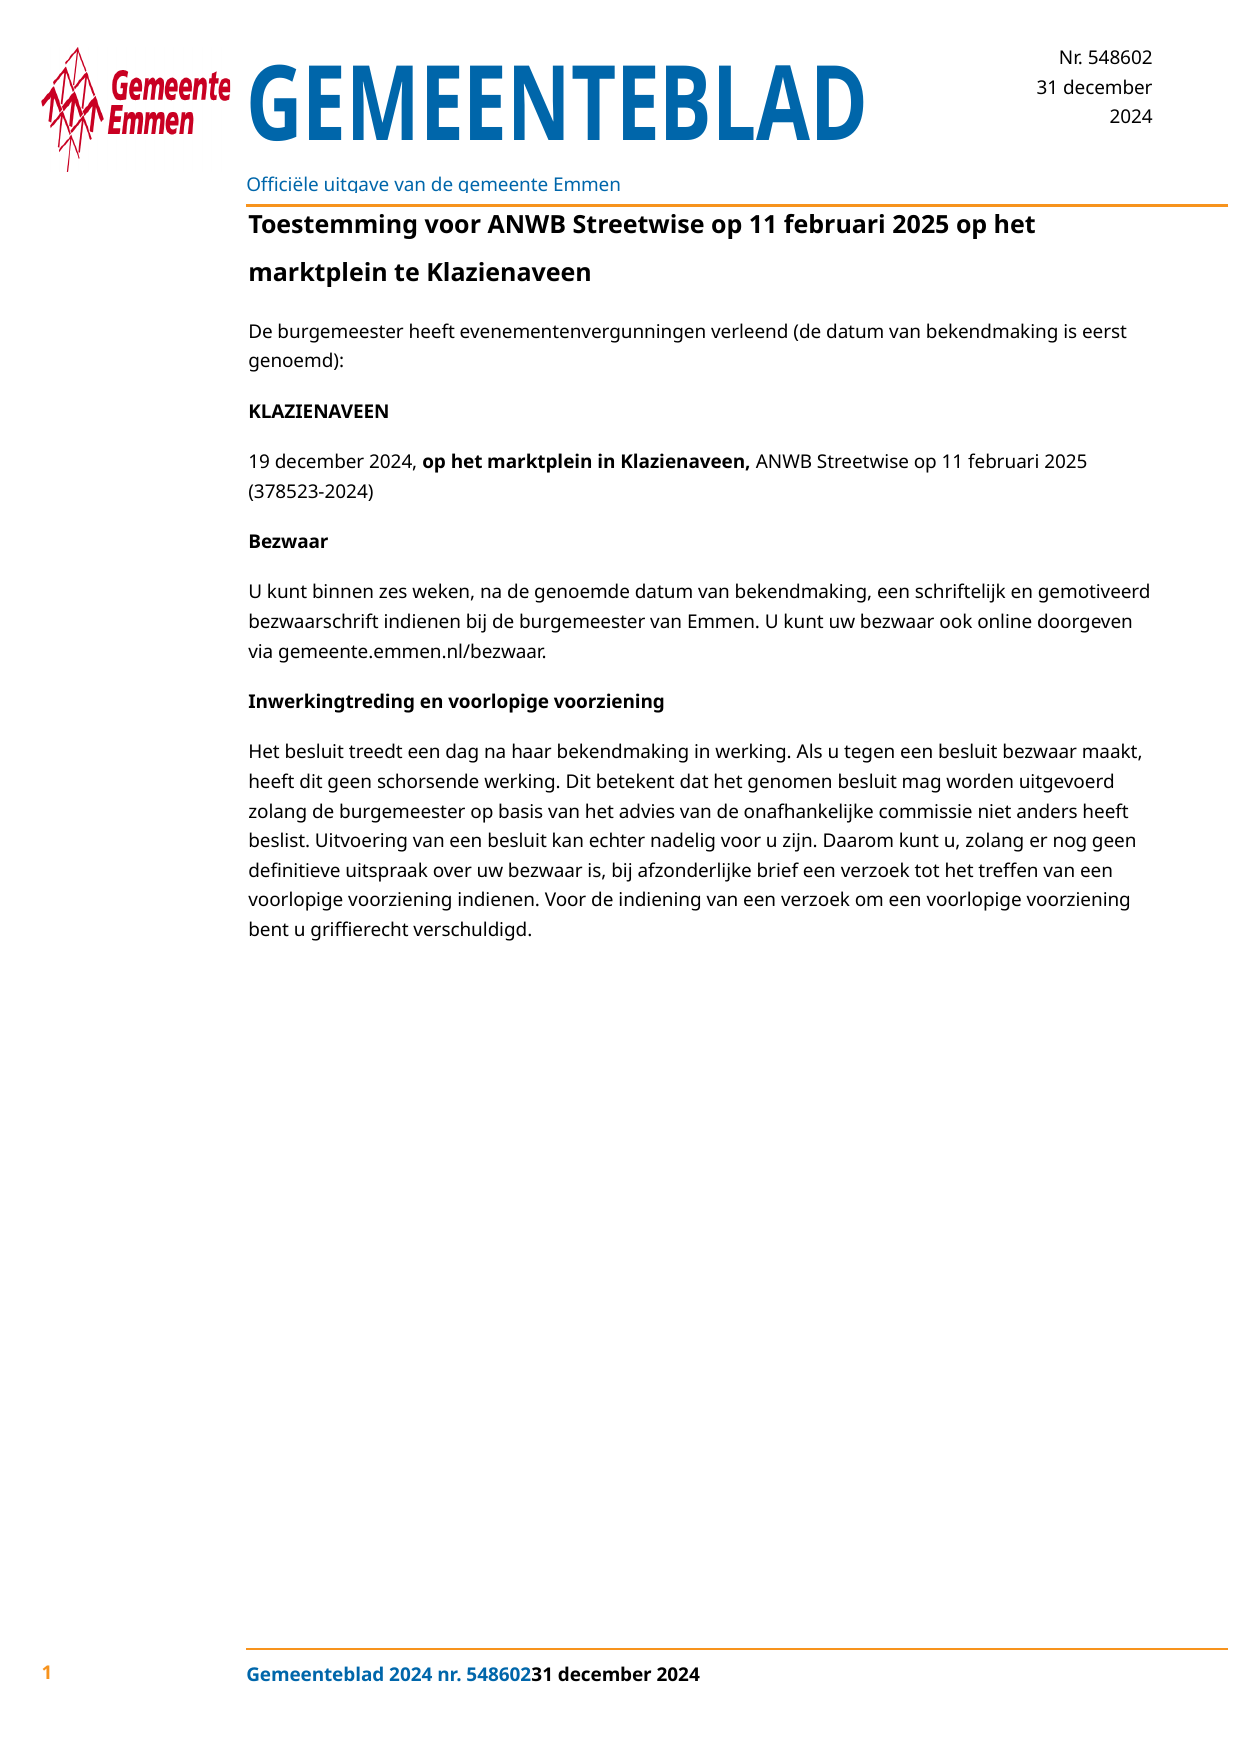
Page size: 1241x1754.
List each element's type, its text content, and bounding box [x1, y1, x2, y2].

text U kunt binnen zes weken, na de genoemde datum van bekendmaking, een schriftelijk en gemotiveerd bezwaarschrift indienen bij de burgemeester van Emmen. U kunt uw bezwaar ook online doorgeven via gemeente.emmen.nl/bezwaar. [248, 579, 1152, 664]
picture [41, 47, 231, 172]
text Bezwaar [248, 528, 1152, 554]
text KLAZIENAVEEN [248, 398, 1152, 424]
text Toestemming voor ANWB Streetwise op 11 februari 2025 op het marktplein te Klazienaveen [248, 207, 1152, 288]
text De burgemeester heeft evenementenvergunningen verleend (de datum van bekendmaking is eerst genoemd): [248, 318, 1152, 373]
text 19 december 2024, op het marktplein in Klazienaveen, ANWB Streetwise op 11 februari 2025 (378523-2024) [248, 448, 1152, 504]
text Het besluit treedt een dag na haar bekendmaking in werking. Als u tegen een besluit bezwaar maakt, heeft dit geen schorsende werking. Dit betekent dat het genomen besluit mag worden uitgevoerd zolang de burgemeester op basis van het advies van de onafhankelijke commissie niet anders heeft beslist. Uitvoering van een besluit kan echter nadelig voor u zijn. Daarom kunt u, zolang er nog geen definitieve uitspraak over uw bezwaar is, bij afzonderlijke brief een verzoek tot het treffen van een voorlopige voorziening indienen. Voor de indiening van een verzoek om een voorlopige voorziening bent u griffierecht verschuldigd. [248, 739, 1152, 942]
text Inwerkingtreding en voorlopige voorziening [248, 688, 1152, 714]
